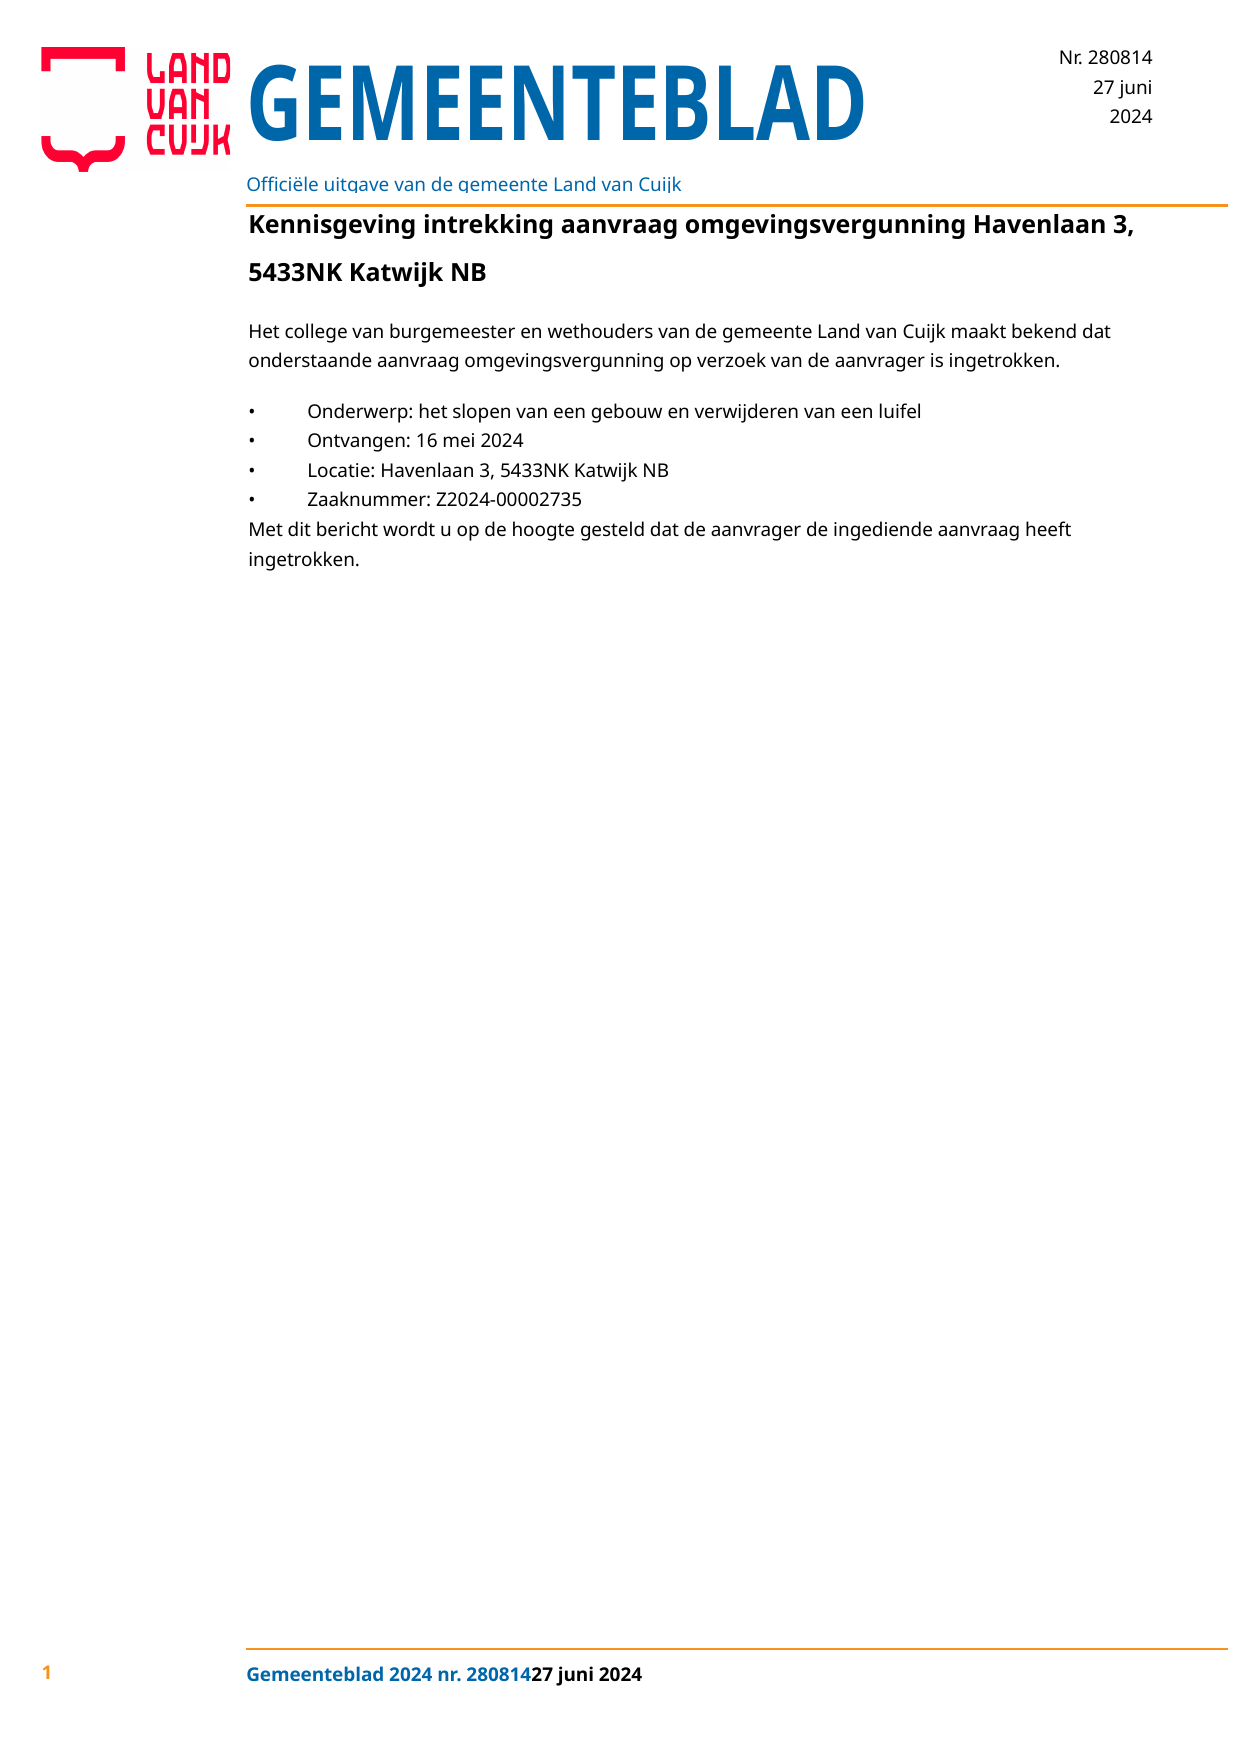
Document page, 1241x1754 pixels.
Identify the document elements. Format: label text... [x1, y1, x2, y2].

list Onderwerp: het slopen van een gebouw en verwijderen van een luifel [248, 398, 1152, 424]
text Kennisgeving intrekking aanvraag omgevingsvergunning Havenlaan 3, 5433NK Katwijk NB [248, 207, 1152, 288]
text Het college van burgemeester en wethouders van de gemeente Land van Cuijk maakt bekend dat onderstaande aanvraag omgevingsvergunning op verzoek van de aanvrager is ingetrokken. [248, 318, 1152, 373]
list Zaaknummer: Z2024-00002735 [248, 487, 1152, 512]
text Met dit bericht wordt u op de hoogte gesteld dat de aanvrager de ingediende aanvraag heeft ingetrokken. [248, 516, 1152, 572]
picture [41, 47, 231, 172]
list Ontvangen: 16 mei 2024 [248, 427, 1152, 453]
list Locatie: Havenlaan 3, 5433NK Katwijk NB [248, 457, 1152, 483]
